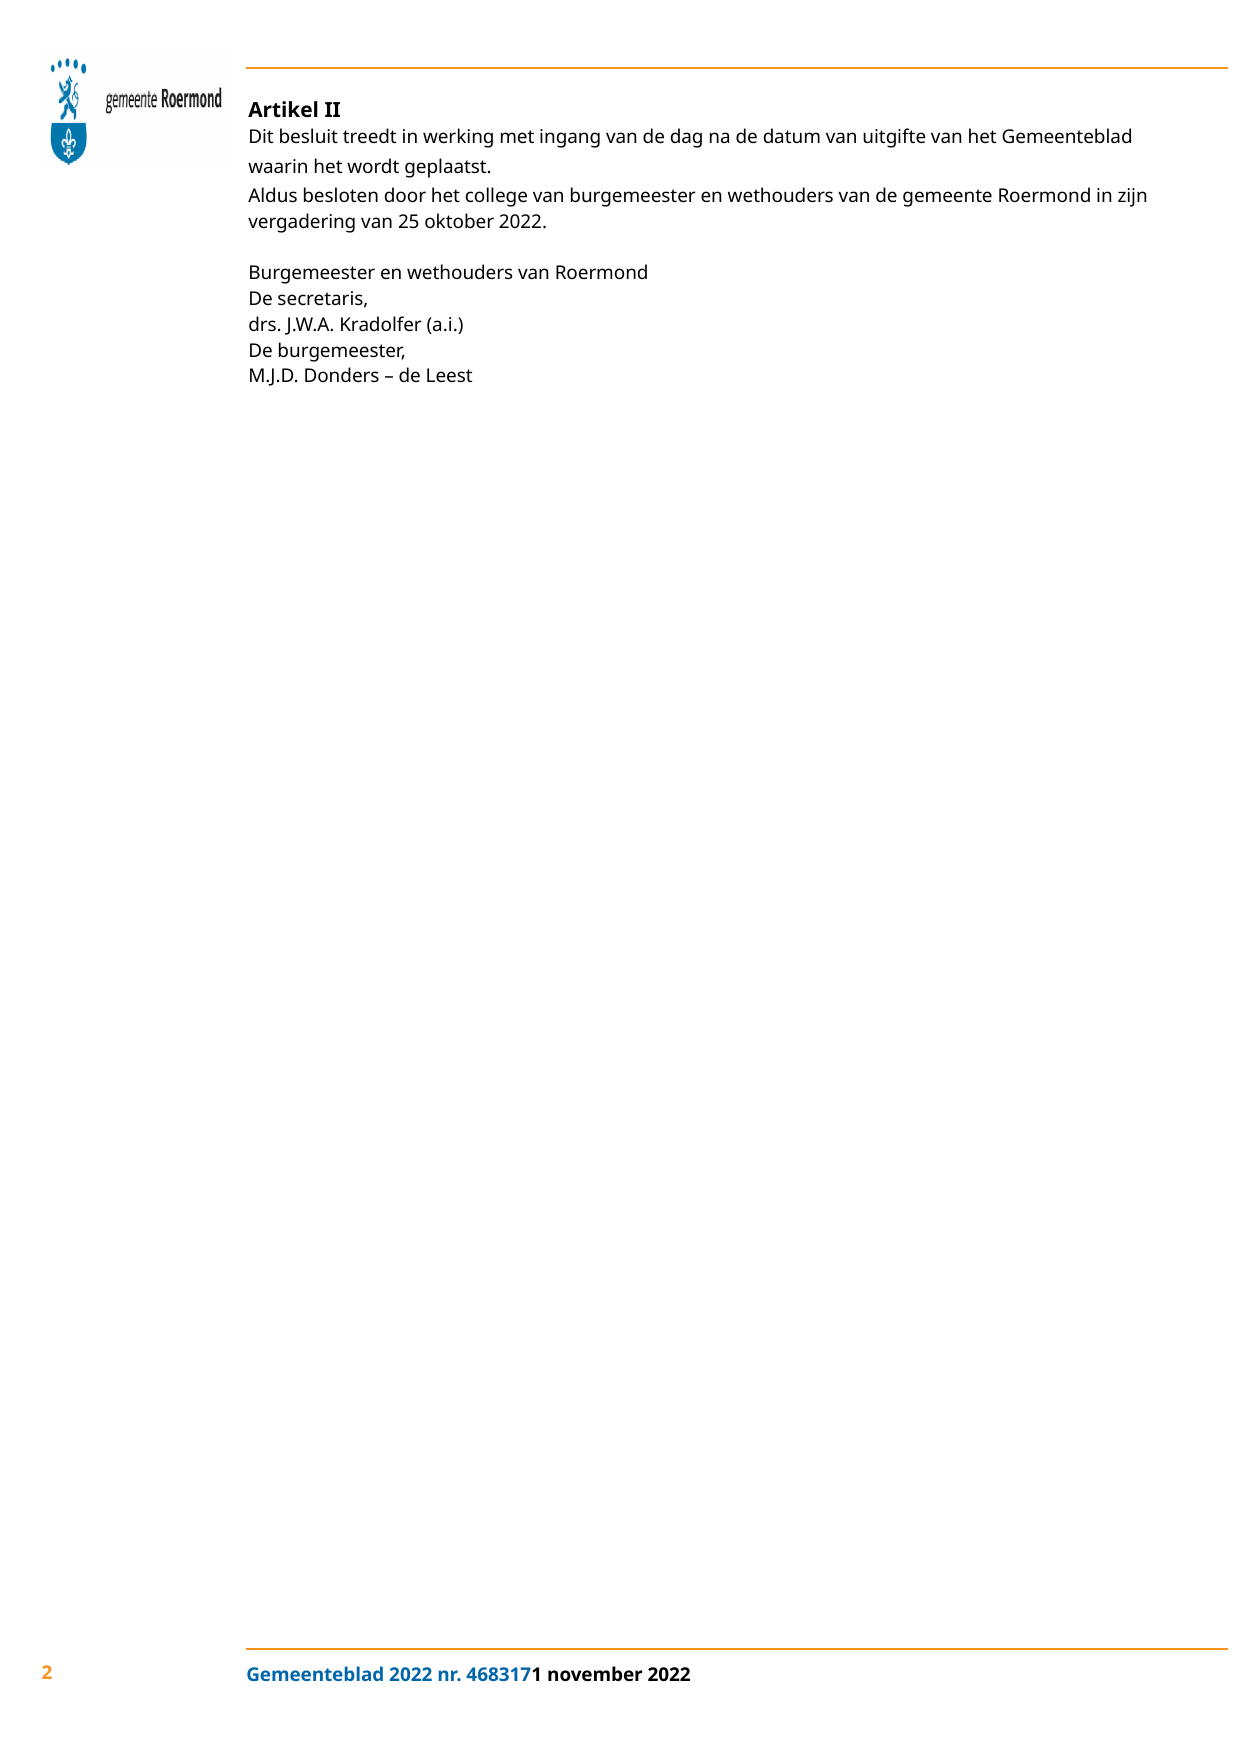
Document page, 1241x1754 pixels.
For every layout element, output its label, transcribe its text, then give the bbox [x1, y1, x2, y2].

text Artikel II [248, 95, 1152, 123]
text De burgemeester, [248, 337, 1152, 362]
text Aldus besloten door het college van burgemeester en wethouders van de gemeente Roermond in zijn vergadering van 25 oktober 2022. [248, 182, 1152, 234]
text Dit besluit treedt in werking met ingang van de dag na de datum van uitgifte van het Gemeenteblad waarin het wordt geplaatst. [248, 123, 1152, 178]
text Burgemeester en wethouders van Roermond [248, 259, 1152, 285]
text De secretaris, [248, 285, 1152, 311]
text drs. J.W.A. Kradolfer (a.i.) [248, 311, 1152, 337]
text M.J.D. Donders – de Leest [248, 362, 1152, 388]
picture [41, 47, 231, 172]
